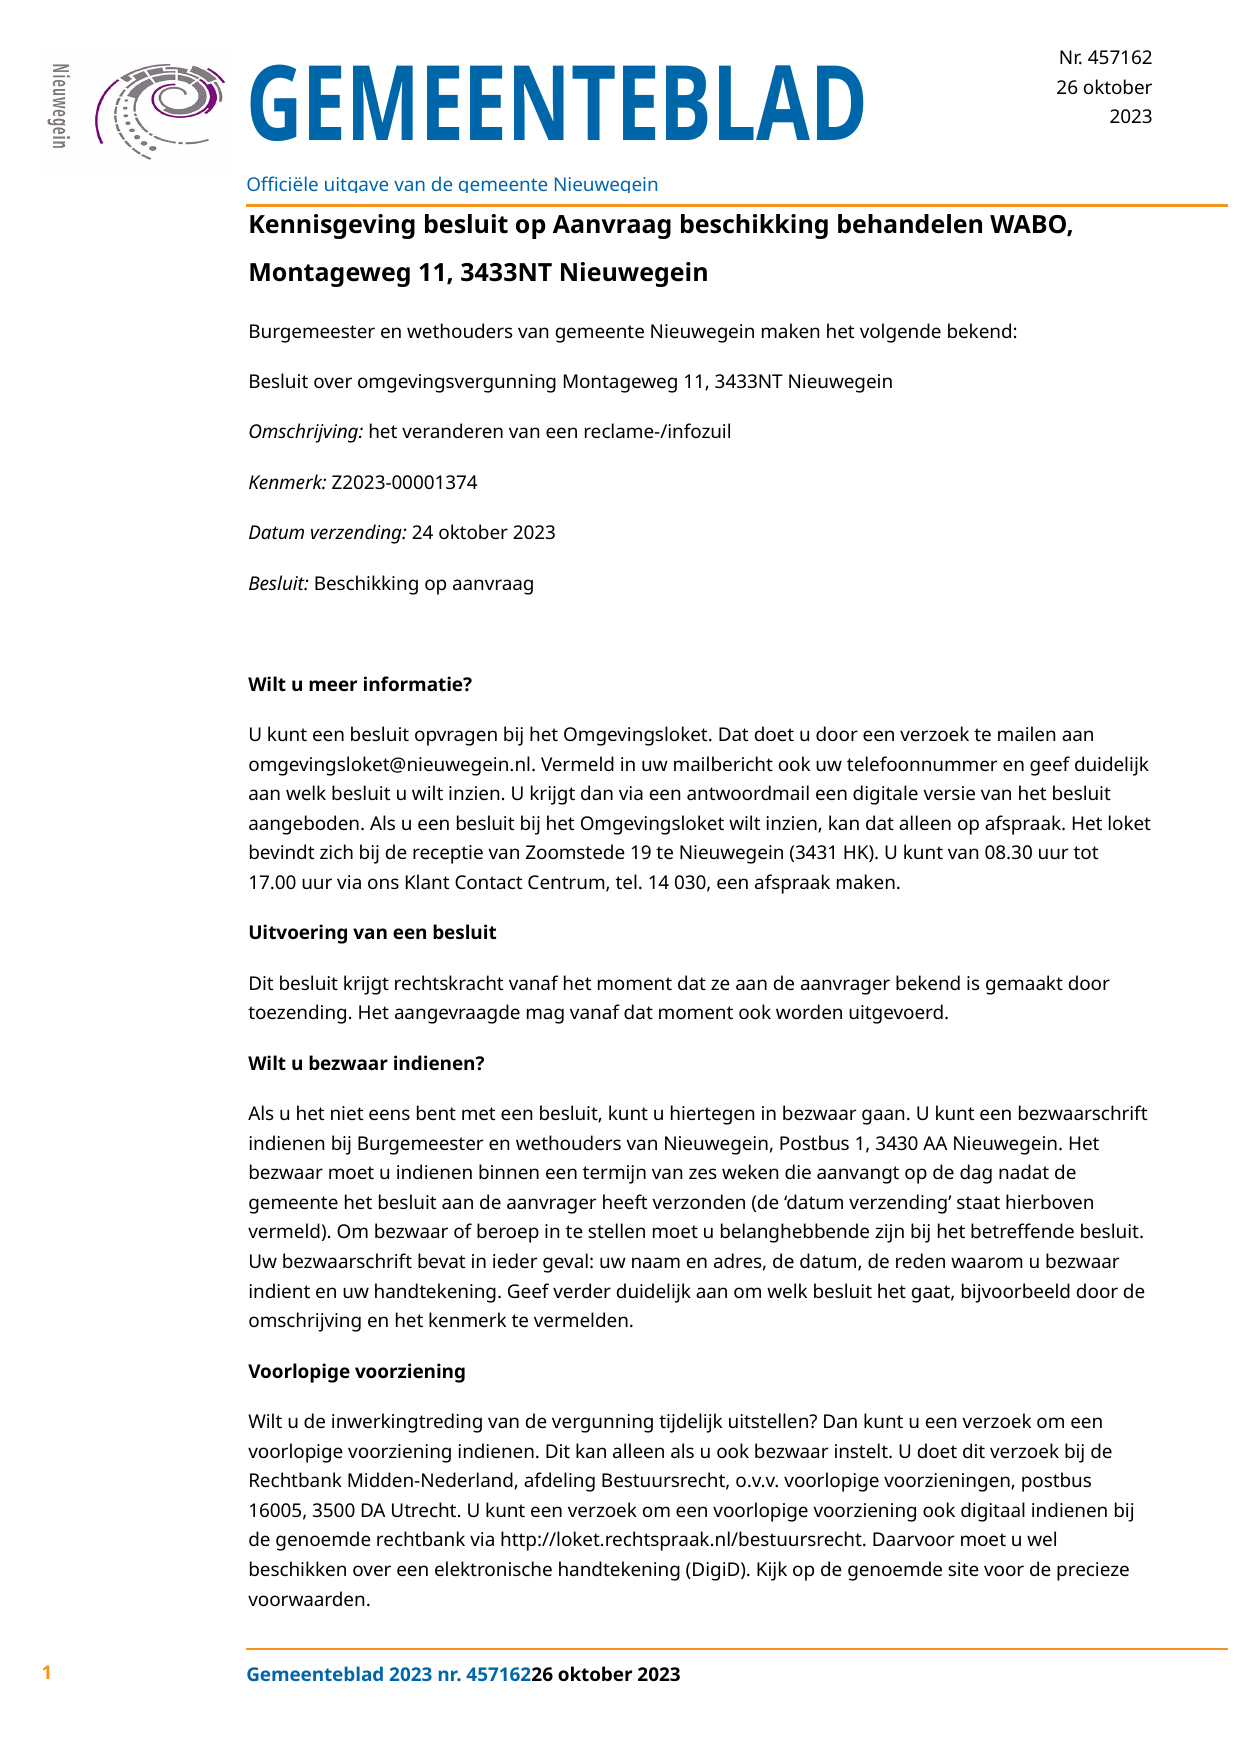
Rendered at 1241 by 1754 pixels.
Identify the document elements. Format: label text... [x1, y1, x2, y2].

text Omschrijving: het veranderen van een reclame-/infozuil [248, 419, 1152, 444]
text U kunt een besluit opvragen bij het Omgevingsloket. Dat doet u door een verzoek te mailen aan omgevingsloket@nieuwegein.nl. Vermeld in uw mailbericht ook uw telefoonnummer en geef duidelijk aan welk besluit u wilt inzien. U krijgt dan via een antwoordmail een digitale versie van het besluit aangeboden. Als u een besluit bij het Omgevingsloket wilt inzien, kan dat alleen op afspraak. Het loket bevindt zich bij de receptie van Zoomstede 19 te Nieuwegein (3431 HK). U kunt van 08.30 uur tot 17.00 uur via ons Klant Contact Centrum, tel. 14 030, een afspraak maken. [248, 721, 1152, 895]
text Kennisgeving besluit op Aanvraag beschikking behandelen WABO, Montageweg 11, 3433NT Nieuwegein [248, 207, 1152, 288]
text Wilt u bezwaar indienen? [248, 1050, 1152, 1076]
text Burgemeester en wethouders van gemeente Nieuwegein maken het volgende bekend: [248, 318, 1152, 344]
text Wilt u meer informatie? [248, 671, 1152, 697]
text Besluit over omgevingsvergunning Montageweg 11, 3433NT Nieuwegein [248, 368, 1152, 394]
text Kenmerk: Z2023-00001374 [248, 469, 1152, 495]
text Dit besluit krijgt rechtskracht vanaf het moment dat ze aan de aanvrager bekend is gemaakt door toezending. Het aangevraagde mag vanaf dat moment ook worden uitgevoerd. [248, 970, 1152, 1025]
text Als u het niet eens bent met een besluit, kunt u hiertegen in bezwaar gaan. U kunt een bezwaarschrift indienen bij Burgemeester en wethouders van Nieuwegein, Postbus 1, 3430 AA Nieuwegein. Het bezwaar moet u indienen binnen een termijn van zes weken die aanvangt op de dag nadat de gemeente het besluit aan de aanvrager heeft verzonden (de ‘datum verzending’ staat hierboven vermeld). Om bezwaar of beroep in te stellen moet u belanghebbende zijn bij het betreffende besluit. Uw bezwaarschrift bevat in ieder geval: uw naam en adres, de datum, de reden waarom u bezwaar indient en uw handtekening. Geef verder duidelijk aan om welk besluit het gaat, bijvoorbeeld door de omschrijving en het kenmerk te vermelden. [248, 1100, 1152, 1333]
text Besluit: Beschikking op aanvraag [248, 570, 1152, 596]
text Wilt u de inwerkingtreding van de vergunning tijdelijk uitstellen? Dan kunt u een verzoek om een voorlopige voorziening indienen. Dit kan alleen als u ook bezwaar instelt. U doet dit verzoek bij de Rechtbank Midden-Nederland, afdeling Bestuursrecht, o.v.v. voorlopige voorzieningen, postbus 16005, 3500 DA Utrecht. U kunt een verzoek om een voorlopige voorziening ook digitaal indienen bij de genoemde rechtbank via http://loket.rechtspraak.nl/bestuursrecht. Daarvoor moet u wel beschikken over een elektronische handtekening (DigiD). Kijk op de genoemde site voor de precieze voorwaarden. [248, 1408, 1152, 1612]
text Datum verzending: 24 oktober 2023 [248, 519, 1152, 545]
picture [41, 47, 231, 172]
text Voorlopige voorziening [248, 1358, 1152, 1384]
text Uitvoering van een besluit [248, 919, 1152, 945]
